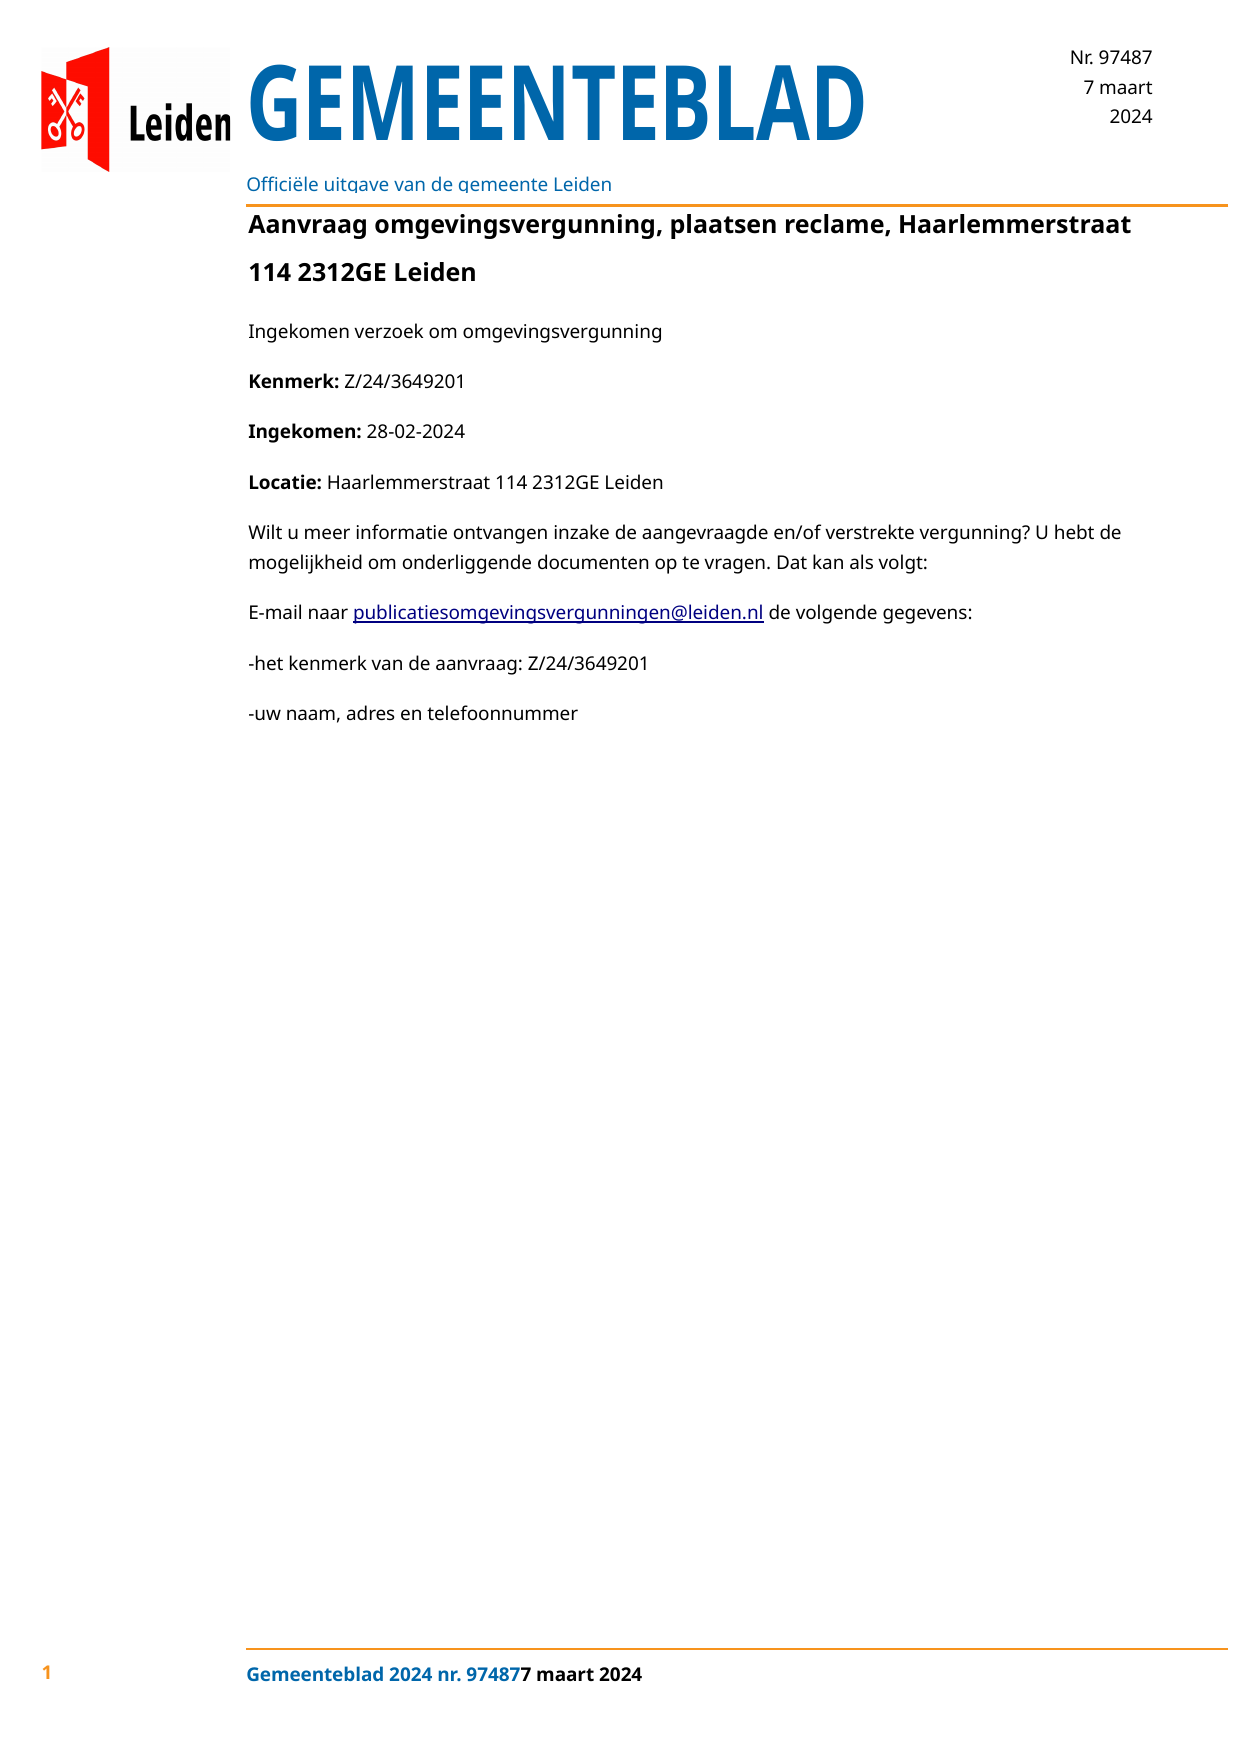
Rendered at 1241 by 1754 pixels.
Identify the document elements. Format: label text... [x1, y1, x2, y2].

text Locatie: Haarlemmerstraat 114 2312GE Leiden [248, 469, 1152, 495]
picture [41, 47, 231, 172]
text -uw naam, adres en telefoonnummer [248, 700, 1152, 726]
text Ingekomen verzoek om omgevingsvergunning [248, 318, 1152, 344]
text Aanvraag omgevingsvergunning, plaatsen reclame, Haarlemmerstraat 114 2312GE Leiden [248, 207, 1152, 288]
text -het kenmerk van de aanvraag: Z/24/3649201 [248, 650, 1152, 676]
text E-mail naar publicatiesomgevingsvergunningen@leiden.nl de volgende gegevens: [248, 599, 1152, 625]
text Ingekomen: 28-02-2024 [248, 419, 1152, 444]
text Wilt u meer informatie ontvangen inzake de aangevraagde en/of verstrekte vergunning? U hebt de mogelijkheid om onderliggende documenten op te vragen. Dat kan als volgt: [248, 519, 1152, 575]
text Kenmerk: Z/24/3649201 [248, 368, 1152, 394]
